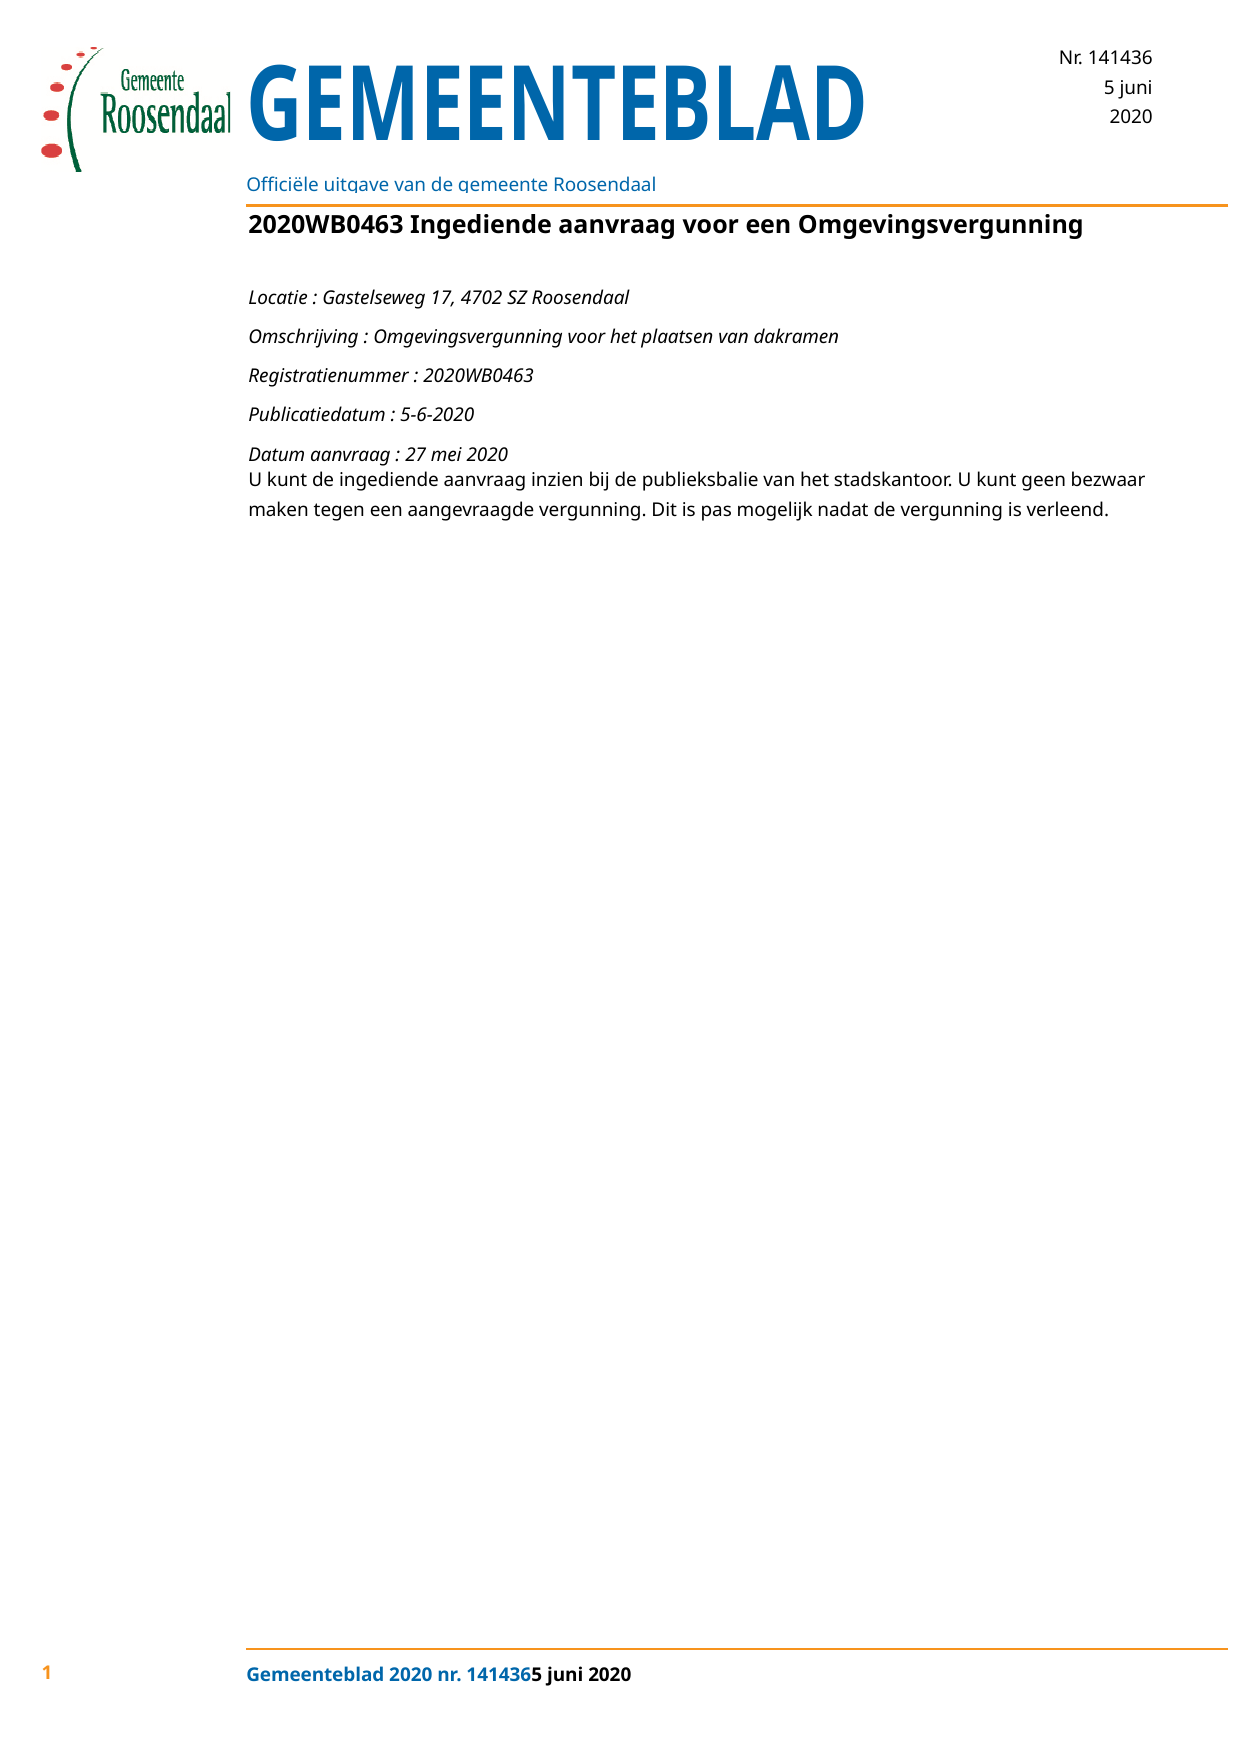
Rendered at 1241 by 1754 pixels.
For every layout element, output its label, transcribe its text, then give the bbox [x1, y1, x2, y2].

text Publicatiedatum : 5-6-2020 [248, 402, 1152, 427]
text Datum aanvraag : 27 mei 2020 [248, 441, 1152, 467]
text Omschrijving : Omgevingsvergunning voor het plaatsen van dakramen [248, 323, 1152, 349]
text Locatie : Gastelseweg 17, 4702 SZ Roosendaal [248, 284, 1152, 309]
text U kunt de ingediende aanvraag inzien bij de publieksbalie van het stadskantoor. U kunt geen bezwaar maken tegen een aangevraagde vergunning. Dit is pas mogelijk nadat de vergunning is verleend. [248, 467, 1152, 522]
text Registratienummer : 2020WB0463 [248, 362, 1152, 388]
picture [41, 47, 231, 172]
text 2020WB0463 Ingediende aanvraag voor een Omgevingsvergunning [248, 207, 1152, 241]
